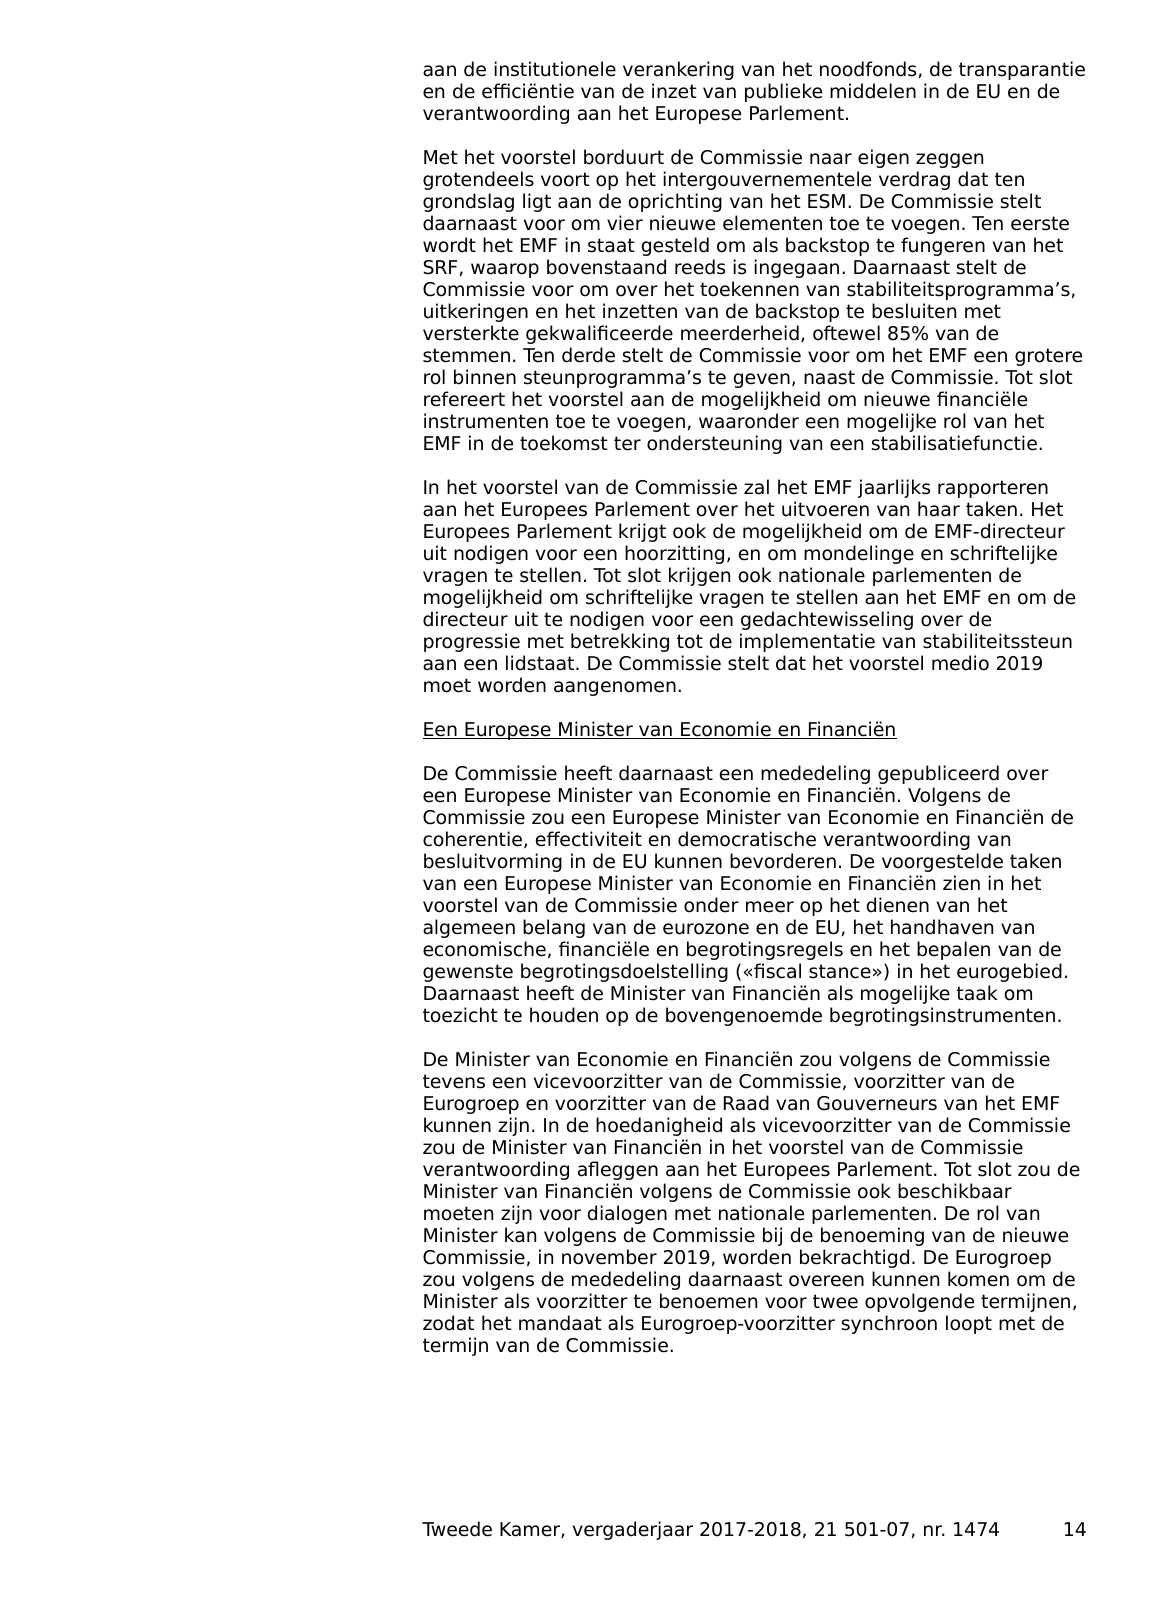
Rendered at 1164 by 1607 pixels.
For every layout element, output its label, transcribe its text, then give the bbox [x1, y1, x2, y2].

text In het voorstel van de Commissie zal het EMF jaarlijks rapporteren aan het Europees Parlement over het uitvoeren van haar taken. Het Europees Parlement krijgt ook de mogelijkheid om de EMF-directeur uit nodigen voor een hoorzitting, en om mondelinge en schriftelijke vragen te stellen. Tot slot krijgen ook nationale parlementen de mogelijkheid om schriftelijke vragen te stellen aan het EMF en om de directeur uit te nodigen voor een gedachtewisseling over de progressie met betrekking tot de implementatie van stabiliteitssteun aan een lidstaat. De Commissie stelt dat het voorstel medio 2019 moet worden aangenomen. [422, 477, 1087, 697]
text De Minister van Economie en Financiën zou volgens de Commissie tevens een vicevoorzitter van de Commissie, voorzitter van de Eurogroep en voorzitter van de Raad van Gouverneurs van het EMF kunnen zijn. In de hoedanigheid als vicevoorzitter van de Commissie zou de Minister van Financiën in het voorstel van de Commissie verantwoording afleggen aan het Europees Parlement. Tot slot zou de Minister van Financiën volgens de Commissie ook beschikbaar moeten zijn voor dialogen met nationale parlementen. De rol van Minister kan volgens de Commissie bij de benoeming van de nieuwe Commissie, in november 2019, worden bekrachtigd. De Eurogroep zou volgens de mededeling daarnaast overeen kunnen komen om de Minister als voorzitter te benoemen voor twee opvolgende termijnen, zodat het mandaat als Eurogroep-voorzitter synchroon loopt met de termijn van de Commissie. [422, 1049, 1087, 1357]
text Met het voorstel borduurt de Commissie naar eigen zeggen grotendeels voort op het intergouvernementele verdrag dat ten grondslag ligt aan de oprichting van het ESM. De Commissie stelt daarnaast voor om vier nieuwe elementen toe te voegen. Ten eerste wordt het EMF in staat gesteld om als backstop te fungeren van het SRF, waarop bovenstaand reeds is ingegaan. Daarnaast stelt de Commissie voor om over het toekennen van stabiliteitsprogramma’s, uitkeringen en het inzetten van de backstop te besluiten met versterkte gekwalificeerde meerderheid, oftewel 85% van de stemmen. Ten derde stelt de Commissie voor om het EMF een grotere rol binnen steunprogramma’s te geven, naast de Commissie. Tot slot refereert het voorstel aan de mogelijkheid om nieuwe financiële instrumenten toe te voegen, waaronder een mogelijke rol van het EMF in de toekomst ter ondersteuning van een stabilisatiefunctie. [422, 147, 1087, 455]
subtitle Een Europese Minister van Economie en Financiën [422, 719, 1087, 741]
text aan de institutionele verankering van het noodfonds, de transparantie en de efficiëntie van de inzet van publieke middelen in de EU en de verantwoording aan het Europese Parlement. [422, 59, 1087, 125]
text De Commissie heeft daarnaast een mededeling gepubliceerd over een Europese Minister van Economie en Financiën. Volgens de Commissie zou een Europese Minister van Economie en Financiën de coherentie, effectiviteit en democratische verantwoording van besluitvorming in de EU kunnen bevorderen. De voorgestelde taken van een Europese Minister van Economie en Financiën zien in het voorstel van de Commissie onder meer op het dienen van het algemeen belang van de eurozone en de EU, het handhaven van economische, financiële en begrotingsregels en het bepalen van de gewenste begrotingsdoelstelling («fiscal stance») in het eurogebied. Daarnaast heeft de Minister van Financiën als mogelijke taak om toezicht te houden op de bovengenoemde begrotingsinstrumenten. [422, 763, 1087, 1027]
